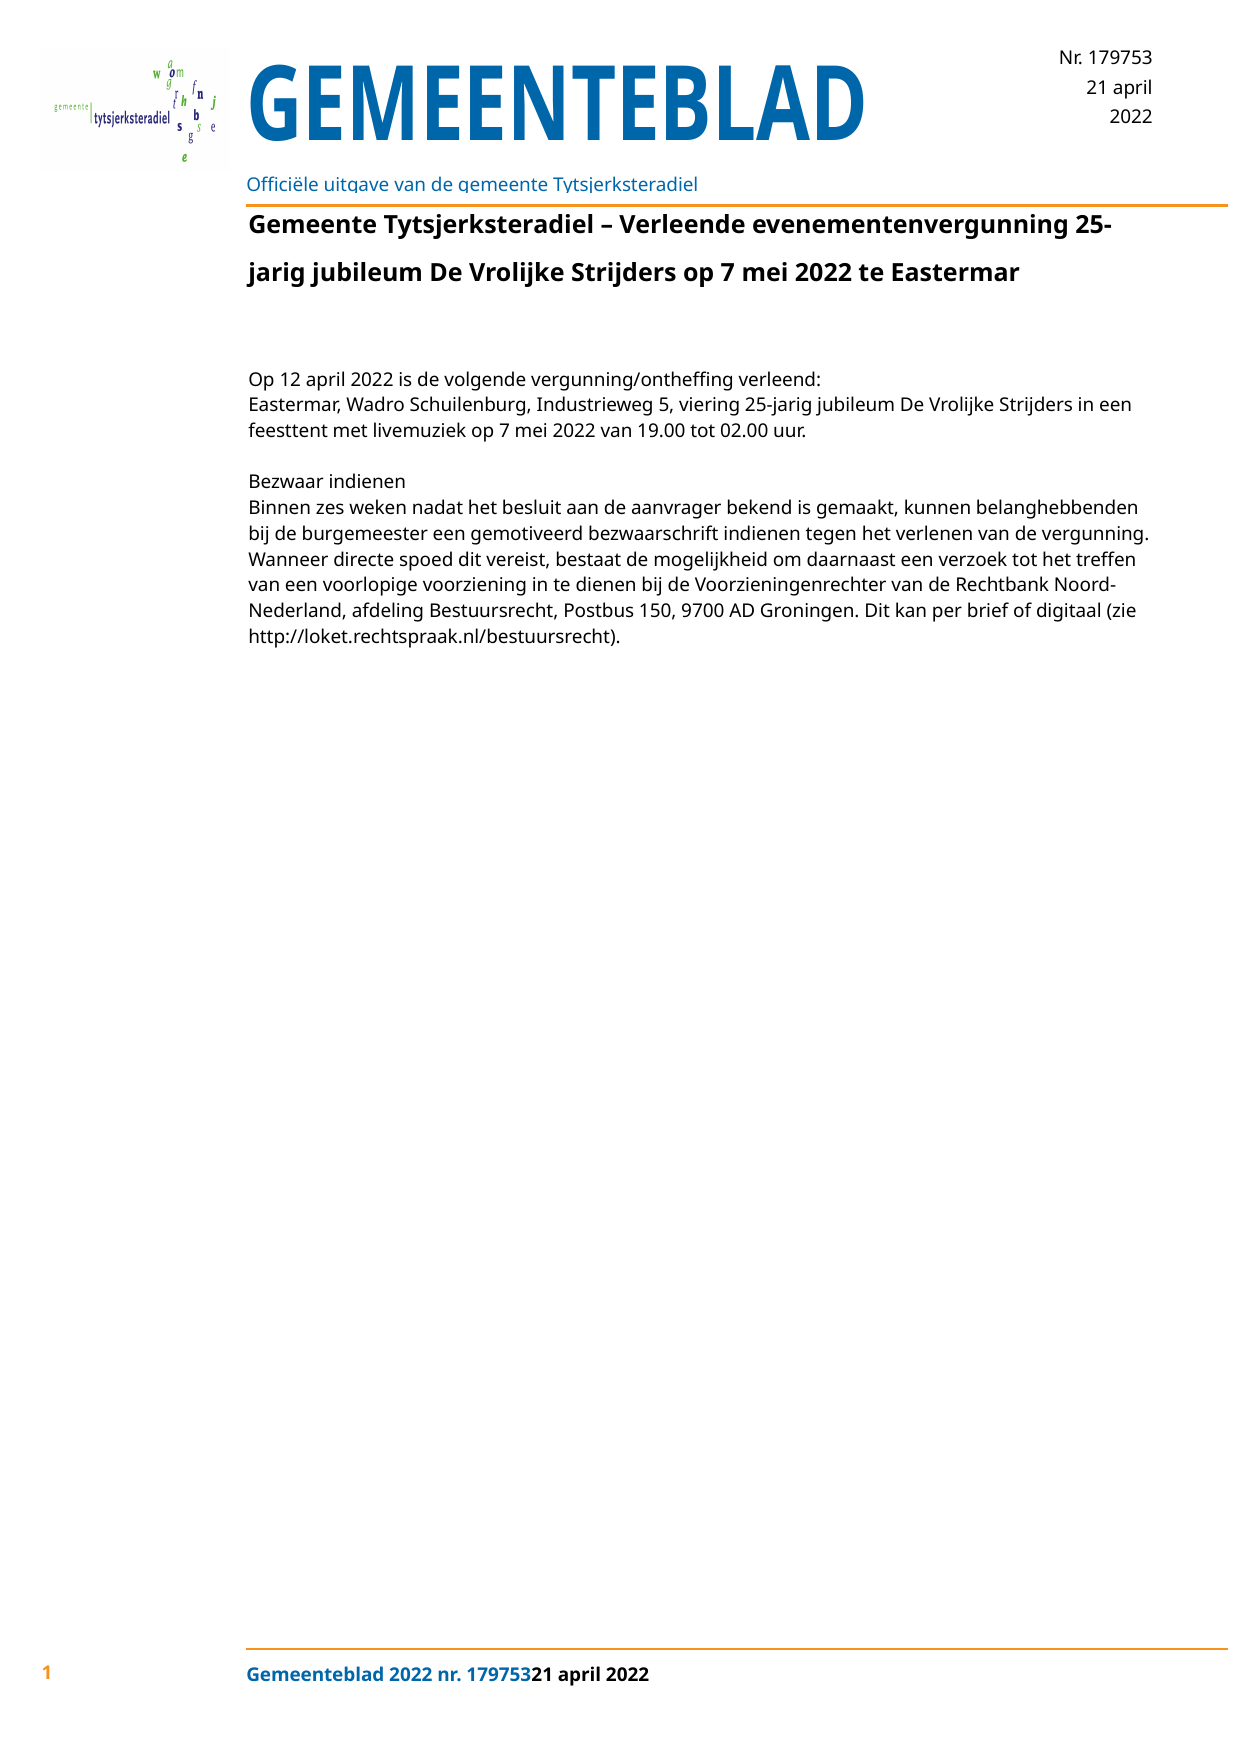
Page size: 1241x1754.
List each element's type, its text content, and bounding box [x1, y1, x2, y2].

text Bezwaar indienen [248, 469, 1152, 494]
picture [41, 47, 231, 172]
text Gemeente Tytsjerksteradiel – Verleende evenementenvergunning 25-jarig jubileum De Vrolijke Strijders op 7 mei 2022 te Eastermar [248, 207, 1152, 288]
text Eastermar, Wadro Schuilenburg, Industrieweg 5, viering 25-jarig jubileum De Vrolijke Strijders in een feesttent met livemuziek op 7 mei 2022 van 19.00 tot 02.00 uur. [248, 391, 1152, 443]
text Op 12 april 2022 is de volgende vergunning/ontheffing verleend: [248, 366, 1152, 391]
text Binnen zes weken nadat het besluit aan de aanvrager bekend is gemaakt, kunnen belanghebbenden bij de burgemeester een gemotiveerd bezwaarschrift indienen tegen het verlenen van de vergunning. Wanneer directe spoed dit vereist, bestaat de mogelijkheid om daarnaast een verzoek tot het treffen van een voorlopige voorziening in te dienen bij de Voorzieningenrechter van de Rechtbank Noord-Nederland, afdeling Bestuursrecht, Postbus 150, 9700 AD Groningen. Dit kan per brief of digitaal (zie http://loket.rechtspraak.nl/bestuursrecht). [248, 494, 1152, 649]
